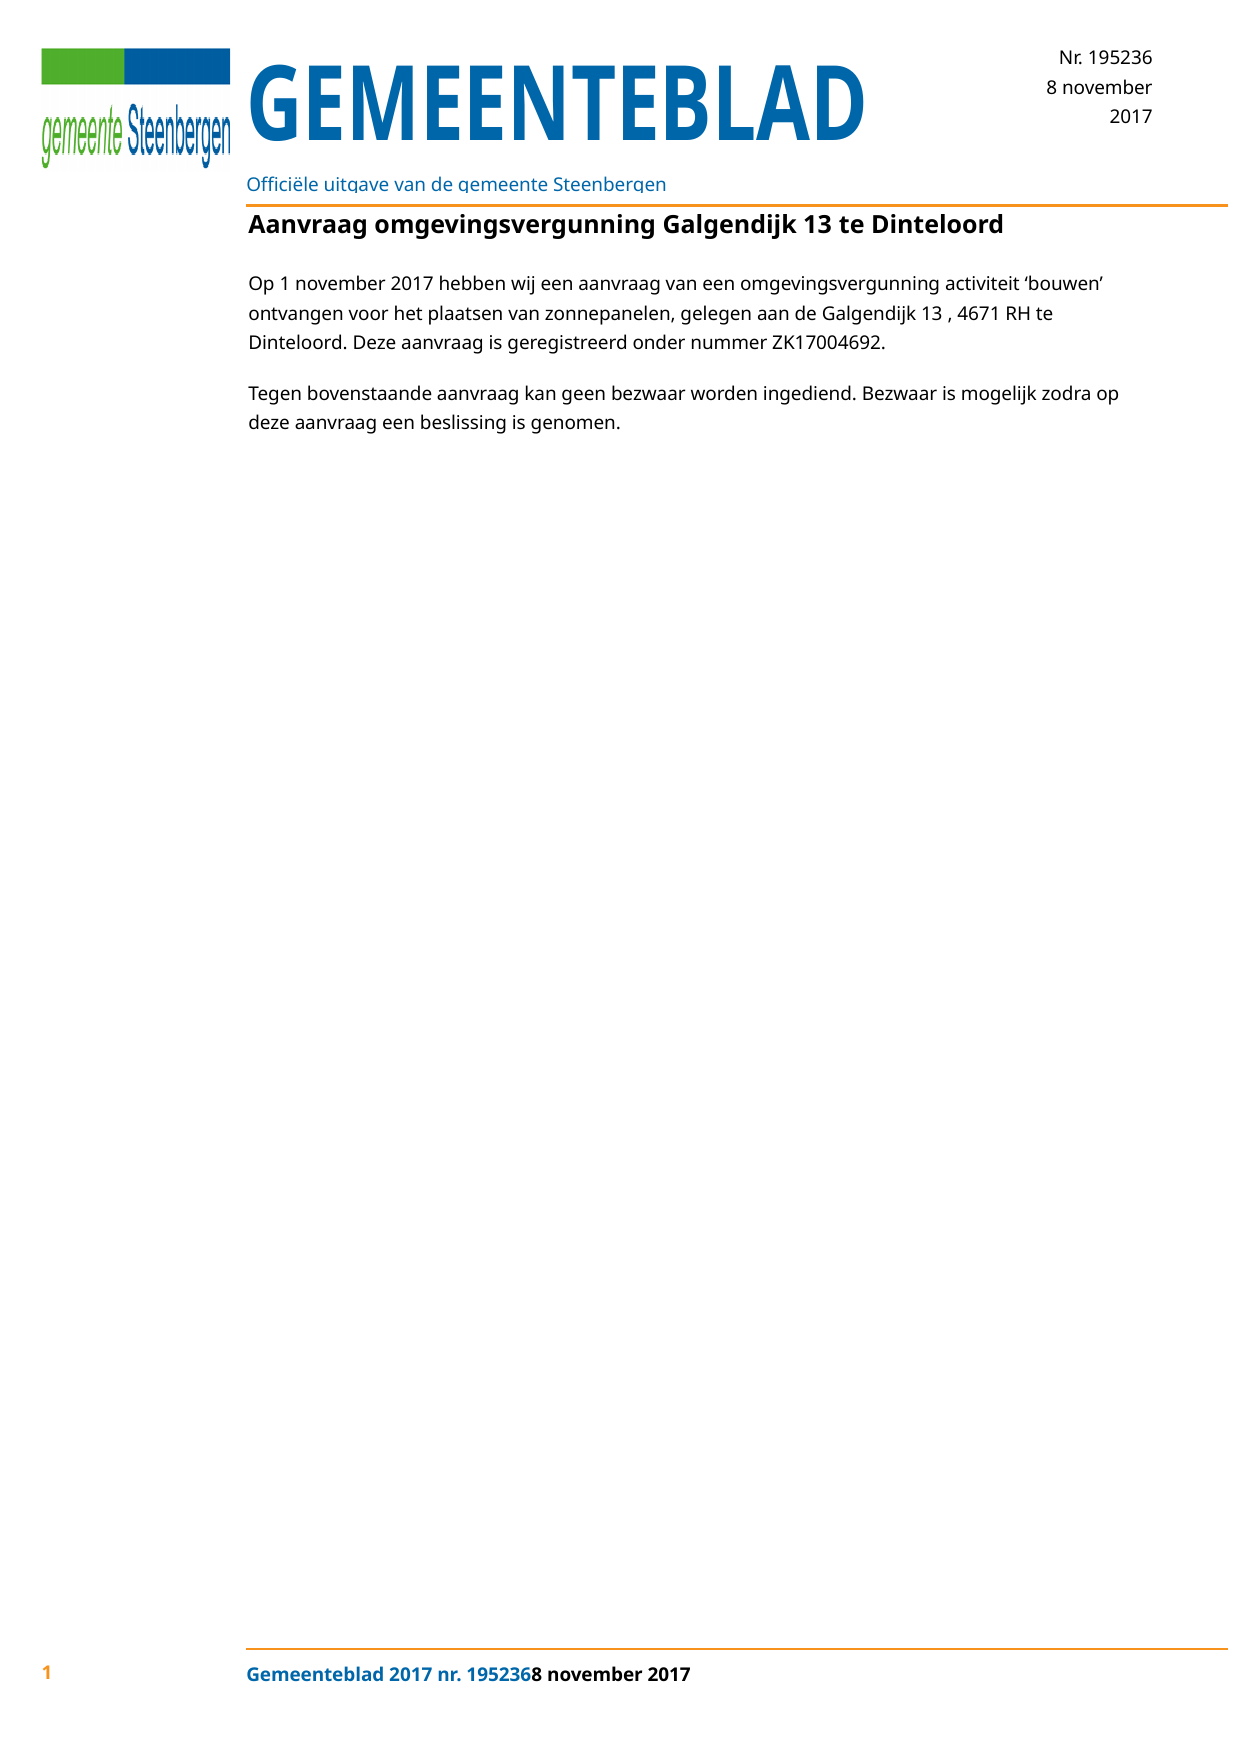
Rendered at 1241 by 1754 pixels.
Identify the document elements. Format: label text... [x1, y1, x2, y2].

text Tegen bovenstaande aanvraag kan geen bezwaar worden ingediend. Bezwaar is mogelijk zodra op deze aanvraag een beslissing is genomen. [248, 380, 1152, 435]
text Aanvraag omgevingsvergunning Galgendijk 13 te Dinteloord [248, 207, 1152, 241]
picture [41, 47, 231, 172]
text Op 1 november 2017 hebben wij een aanvraag van een omgevingsvergunning activiteit ‘bouwen’ ontvangen voor het plaatsen van zonnepanelen, gelegen aan de Galgendijk 13 , 4671 RH te Dinteloord. Deze aanvraag is geregistreerd onder nummer ZK17004692. [248, 270, 1152, 355]
